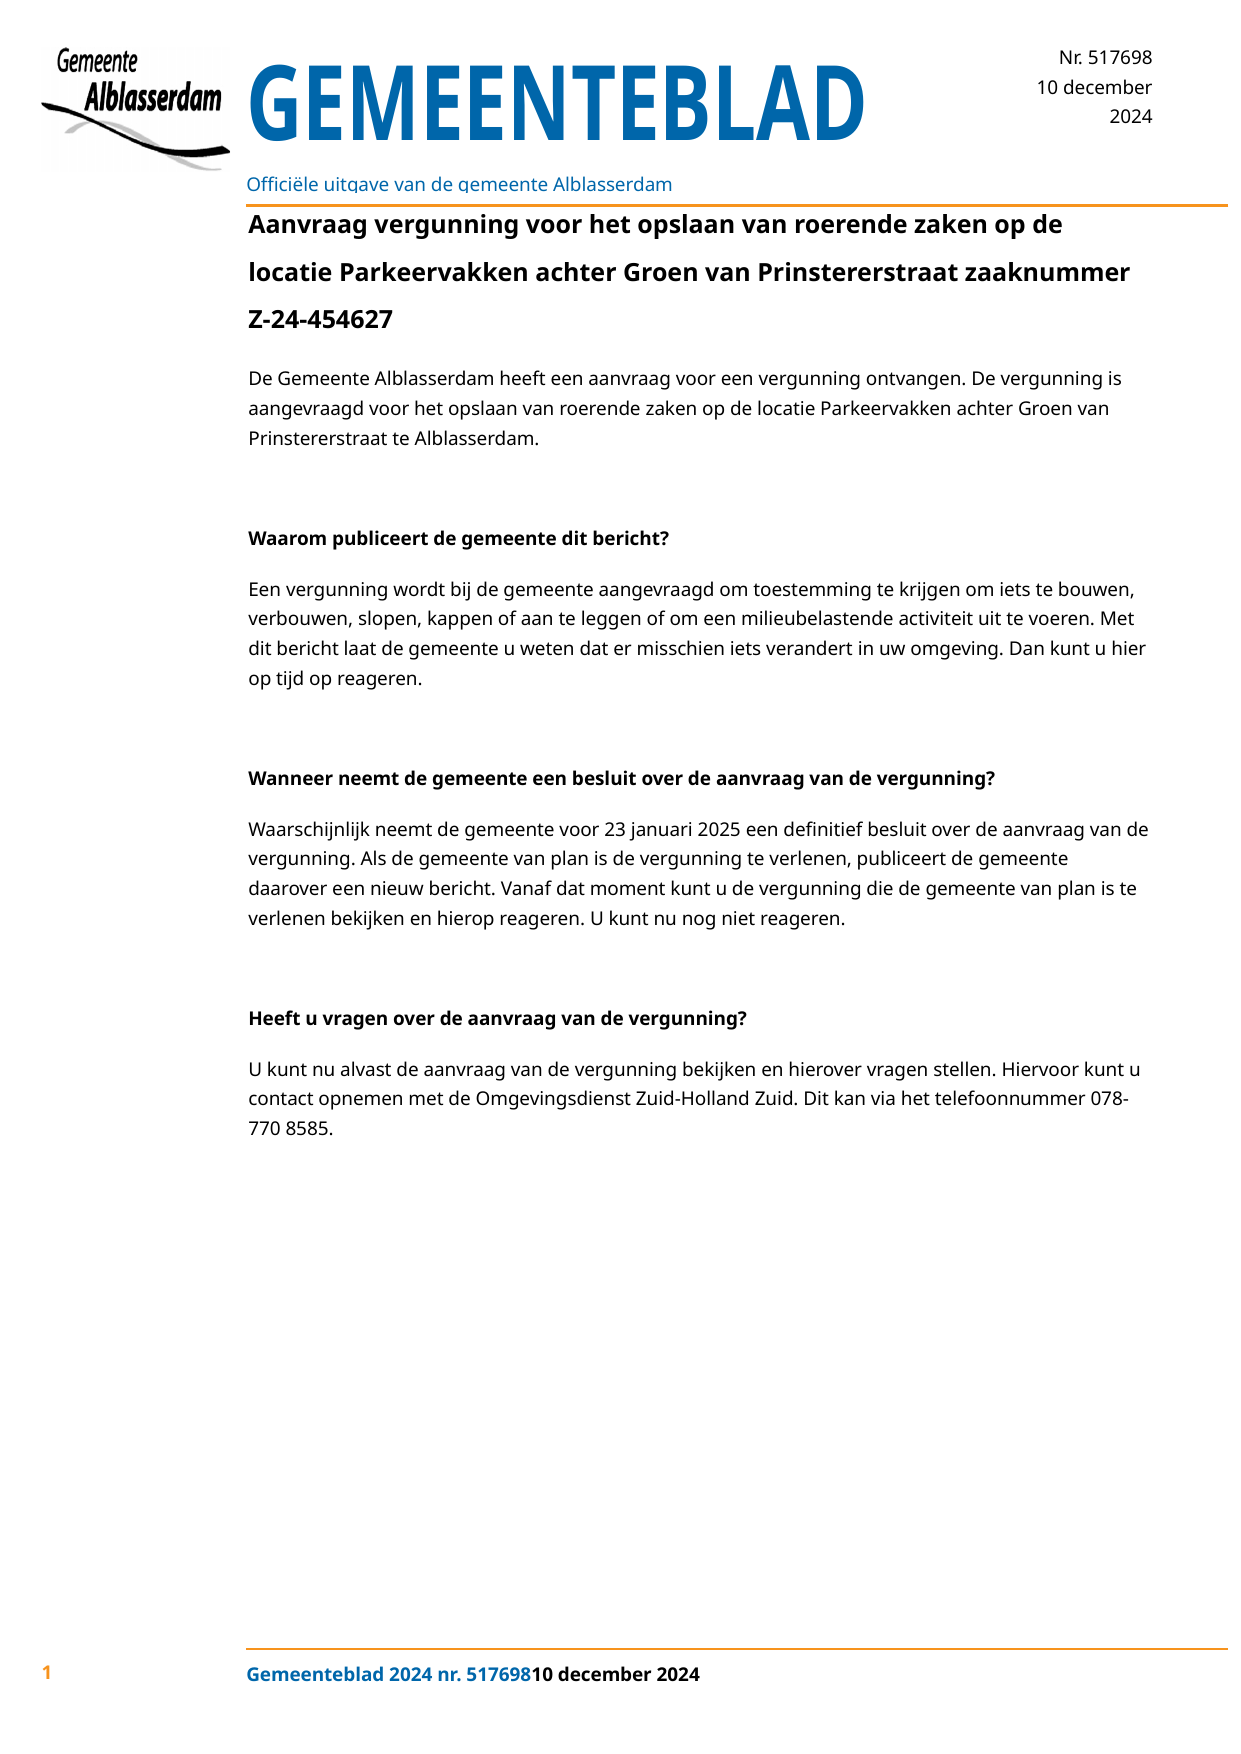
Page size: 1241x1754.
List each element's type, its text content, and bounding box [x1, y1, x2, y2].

text Een vergunning wordt bij de gemeente aangevraagd om toestemming te krijgen om iets te bouwen, verbouwen, slopen, kappen of aan te leggen of om een milieubelastende activiteit uit te voeren. Met dit bericht laat de gemeente u weten dat er misschien iets verandert in uw omgeving. Dan kunt u hier op tijd op reageren. [248, 576, 1152, 690]
text Waarschijnlijk neemt de gemeente voor 23 januari 2025 een definitief besluit over de aanvraag van de vergunning. Als de gemeente van plan is de vergunning te verlenen, publiceert de gemeente daarover een nieuw bericht. Vanaf dat moment kunt u de vergunning die de gemeente van plan is te verlenen bekijken en hierop reageren. U kunt nu nog niet reageren. [248, 816, 1152, 930]
picture [41, 47, 231, 172]
text U kunt nu alvast de aanvraag van de vergunning bekijken en hierover vragen stellen. Hiervoor kunt u contact opnemen met de Omgevingsdienst Zuid-Holland Zuid. Dit kan via het telefoonnummer 078-770 8585. [248, 1056, 1152, 1141]
text Aanvraag vergunning voor het opslaan van roerende zaken op de locatie Parkeervakken achter Groen van Prinstererstraat zaaknummer Z-24-454627 [248, 207, 1152, 336]
text Heeft u vragen over de aanvraag van de vergunning? [248, 1006, 1152, 1031]
text De Gemeente Alblasserdam heeft een aanvraag voor een vergunning ontvangen. De vergunning is aangevraagd voor het opslaan van roerende zaken op de locatie Parkeervakken achter Groen van Prinstererstraat te Alblasserdam. [248, 366, 1152, 450]
text Waarom publiceert de gemeente dit bericht? [248, 526, 1152, 551]
text Wanneer neemt de gemeente een besluit over de aanvraag van de vergunning? [248, 766, 1152, 791]
